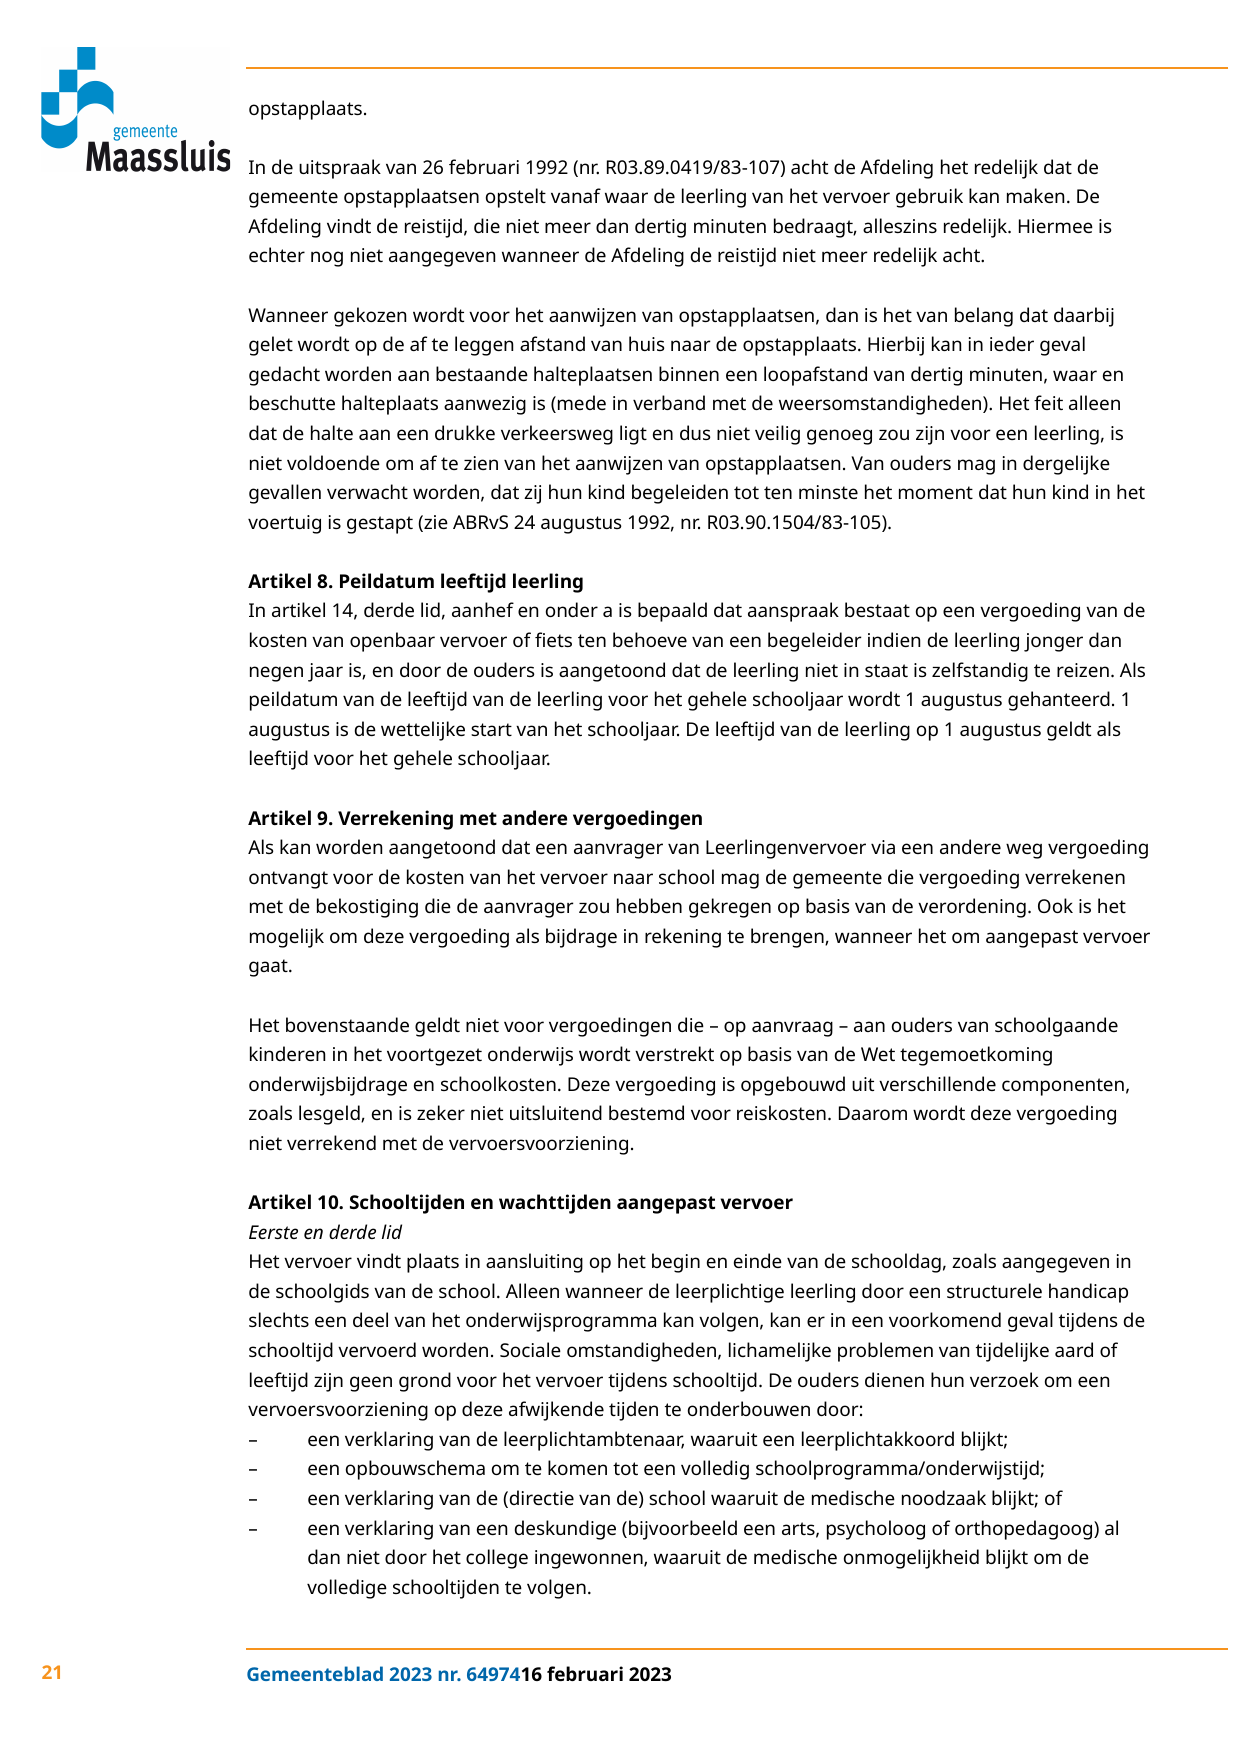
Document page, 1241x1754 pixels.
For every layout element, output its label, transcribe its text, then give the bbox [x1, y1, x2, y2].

text In artikel 14, derde lid, aanhef en onder a is bepaald dat aanspraak bestaat op een vergoeding van de kosten van openbaar vervoer of fiets ten behoeve van een begeleider indien de leerling jonger dan negen jaar is, en door de ouders is aangetoond dat de leerling niet in staat is zelfstandig te reizen. Als peildatum van de leeftijd van de leerling voor het gehele schooljaar wordt 1 augustus gehanteerd. 1 augustus is de wettelijke start van het schooljaar. De leeftijd van de leerling op 1 augustus geldt als leeftijd voor het gehele schooljaar. [248, 598, 1152, 771]
text Het vervoer vindt plaats in aansluiting op het begin en einde van de schooldag, zoals aangegeven in de schoolgids van de school. Alleen wanneer de leerplichtige leerling door een structurele handicap slechts een deel van het onderwijsprogramma kan volgen, kan er in een voorkomend geval tijdens de schooltijd vervoerd worden. Sociale omstandigheden, lichamelijke problemen van tijdelijke aard of leeftijd zijn geen grond voor het vervoer tijdens schooltijd. De ouders dienen hun verzoek om een vervoersvoorziening op deze afwijkende tijden te onderbouwen door: [248, 1248, 1152, 1422]
text Als kan worden aangetoond dat een aanvrager van Leerlingenvervoer via een andere weg vergoeding ontvangt voor de kosten van het vervoer naar school mag de gemeente die vergoeding verrekenen met de bekostiging die de aanvrager zou hebben gekregen op basis van de verordening. Ook is het mogelijk om deze vergoeding als bijdrage in rekening te brengen, wanneer het om aangepast vervoer gaat. [248, 834, 1152, 978]
list een verklaring van de leerplichtambtenaar, waaruit een leerplichtakkoord blijkt; [248, 1426, 1152, 1452]
text Artikel 8. Peildatum leeftijd leerling [248, 568, 1152, 594]
text In de uitspraak van 26 februari 1992 (nr. R03.89.0419/83-107) acht de Afdeling het redelijk dat de gemeente opstapplaatsen opstelt vanaf waar de leerling van het vervoer gebruik kan maken. De Afdeling vindt de reistijd, die niet meer dan dertig minuten bedraagt, alleszins redelijk. Hiermee is echter nog niet aangegeven wanneer de Afdeling de reistijd niet meer redelijk acht. [248, 154, 1152, 268]
text Eerste en derde lid [248, 1219, 1152, 1245]
list een verklaring van de (directie van de) school waaruit de medische noodzaak blijkt; of [248, 1485, 1152, 1511]
text Het bovenstaande geldt niet voor vergoedingen die – op aanvraag – aan ouders van schoolgaande kinderen in het voortgezet onderwijs wordt verstrekt op basis van de Wet tegemoetkoming onderwijsbijdrage en schoolkosten. Deze vergoeding is opgebouwd uit verschillende componenten, zoals lesgeld, en is zeker niet uitsluitend bestemd voor reiskosten. Daarom wordt deze vergoeding niet verrekend met de vervoersvoorziening. [248, 1012, 1152, 1156]
text Artikel 9. Verrekening met andere vergoedingen [248, 805, 1152, 831]
list een verklaring van een deskundige (bijvoorbeeld een arts, psycholoog of orthopedagoog) al dan niet door het college ingewonnen, waaruit de medische onmogelijkheid blijkt om de volledige schooltijden te volgen. [248, 1515, 1152, 1600]
text Artikel 10. Schooltijden en wachttijden aangepast vervoer [248, 1189, 1152, 1215]
picture [41, 47, 231, 172]
picture [41, 47, 77, 92]
text Wanneer gekozen wordt voor het aanwijzen van opstapplaatsen, dan is het van belang dat daarbij gelet wordt op de af te leggen afstand van huis naar de opstapplaats. Hierbij kan in ieder geval gedacht worden aan bestaande halteplaatsen binnen een loopafstand van dertig minuten, waar en beschutte halteplaats aanwezig is (mede in verband met de weersomstandigheden). Het feit alleen dat de halte aan een drukke verkeersweg ligt en dus niet veilig genoeg zou zijn voor een leerling, is niet voldoende om af te zien van het aanwijzen van opstapplaatsen. Van ouders mag in dergelijke gevallen verwacht worden, dat zij hun kind begeleiden tot ten minste het moment dat hun kind in het voertuig is gestapt (zie ABRvS 24 augustus 1992, nr. R03.90.1504/83-105). [248, 302, 1152, 535]
list een opbouwschema om te komen tot een volledig schoolprogramma/onderwijstijd; [248, 1456, 1152, 1481]
text opstapplaats. [248, 95, 1152, 121]
